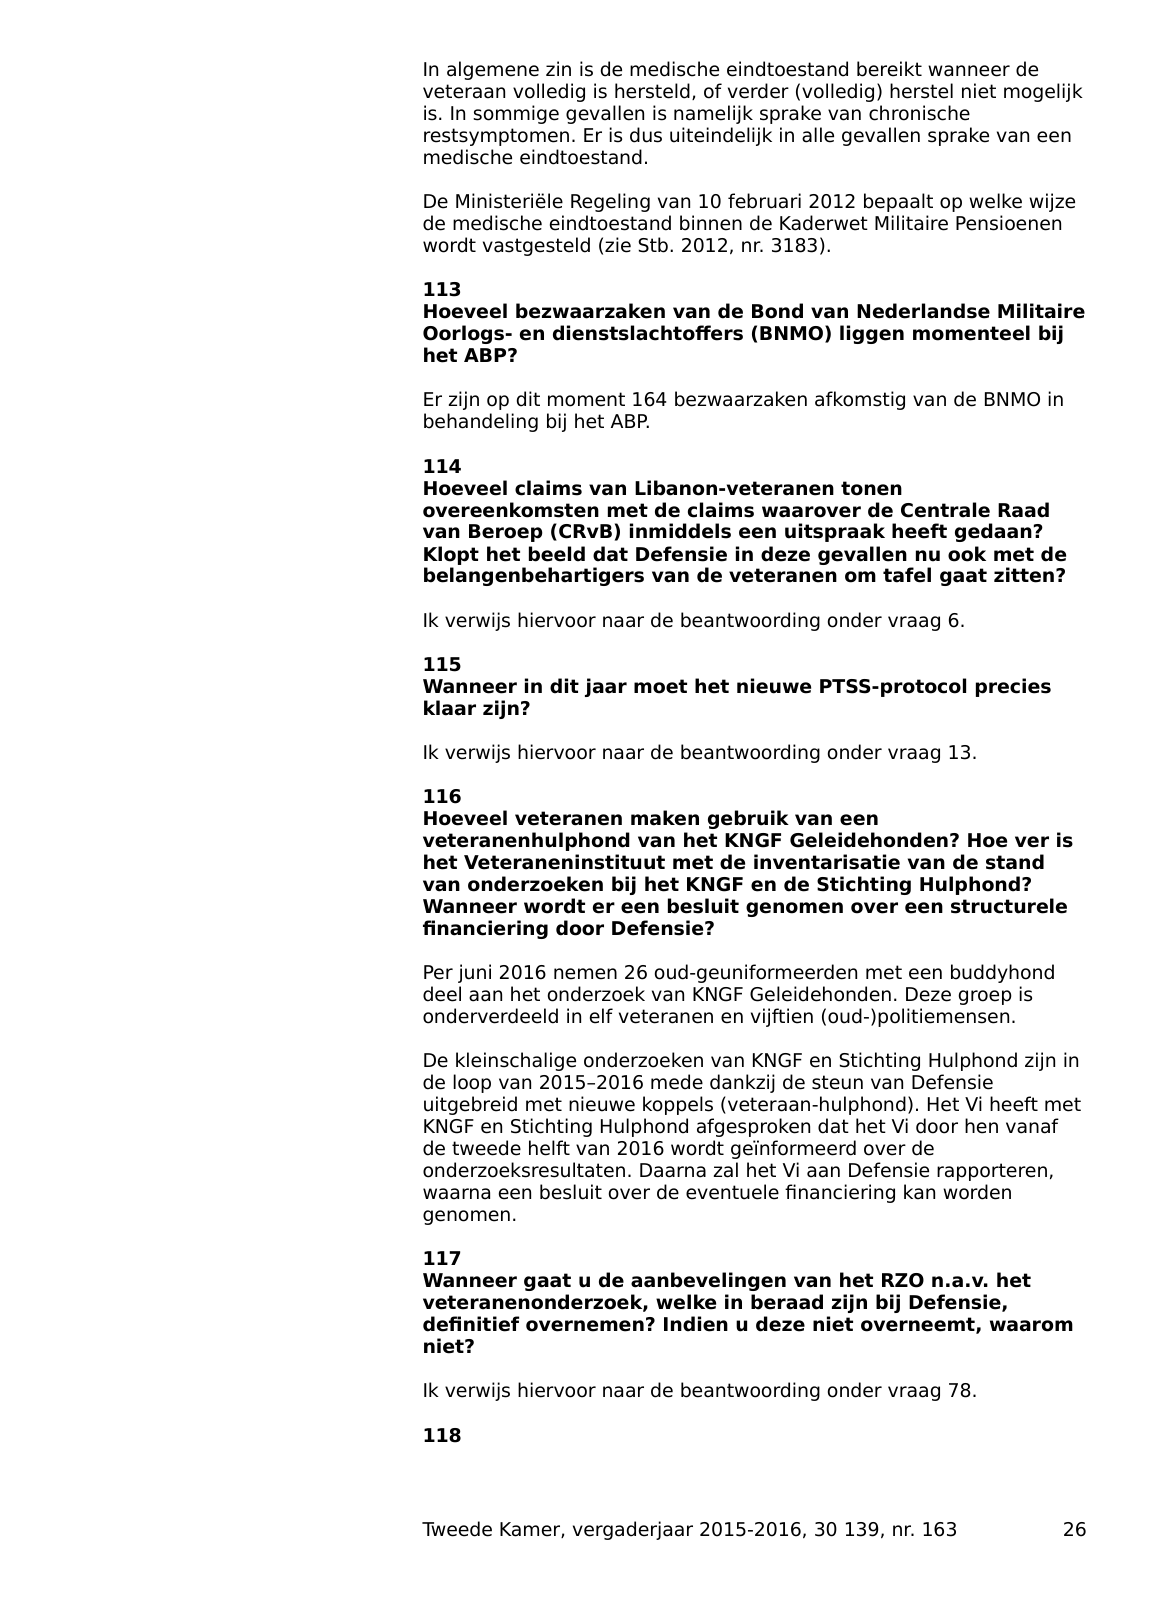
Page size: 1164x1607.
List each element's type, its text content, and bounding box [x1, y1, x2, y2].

text Wanneer in dit jaar moet het nieuwe PTSS-protocol precies klaar zijn? [422, 676, 1087, 720]
text 118 [422, 1424, 1087, 1446]
text Er zijn op dit moment 164 bezwaarzaken afkomstig van de BNMO in behandeling bij het ABP. [422, 389, 1087, 433]
text Hoeveel claims van Libanon-veteranen tonen overeenkomsten met de claims waarover de Centrale Raad van Beroep (CRvB) inmiddels een uitspraak heeft gedaan? Klopt het beeld dat Defensie in deze gevallen nu ook met de belangenbehartigers van de veteranen om tafel gaat zitten? [422, 477, 1087, 587]
text Ik verwijs hiervoor naar de beantwoording onder vraag 6. [422, 609, 1087, 632]
text Hoeveel bezwaarzaken van de Bond van Nederlandse Militaire Oorlogs- en dienstslachtoffers (BNMO) liggen momenteel bij het ABP? [422, 301, 1087, 367]
text 114 [422, 456, 1087, 477]
text Wanneer gaat u de aanbevelingen van het RZO n.a.v. het veteranenonderzoek, welke in beraad zijn bij Defensie, definitief overnemen? Indien u deze niet overneemt, waarom niet? [422, 1270, 1087, 1358]
text 116 [422, 786, 1087, 808]
text In algemene zin is de medische eindtoestand bereikt wanneer de veteraan volledig is hersteld, of verder (volledig) herstel niet mogelijk is. In sommige gevallen is namelijk sprake van chronische restsymptomen. Er is dus uiteindelijk in alle gevallen sprake van een medische eindtoestand. [422, 59, 1087, 169]
text 113 [422, 279, 1087, 301]
text Ik verwijs hiervoor naar de beantwoording onder vraag 13. [422, 742, 1087, 764]
text Per juni 2016 nemen 26 oud-geuniformeerden met een buddyhond deel aan het onderzoek van KNGF Geleidehonden. Deze groep is onderverdeeld in elf veteranen en vijftien (oud-)politiemensen. [422, 962, 1087, 1028]
text 115 [422, 654, 1087, 676]
text Hoeveel veteranen maken gebruik van een veteranenhulphond van het KNGF Geleidehonden? Hoe ver is het Veteraneninstituut met de inventarisatie van de stand van onderzoeken bij het KNGF en de Stichting Hulphond? Wanneer wordt er een besluit genomen over een structurele financiering door Defensie? [422, 808, 1087, 940]
text De kleinschalige onderzoeken van KNGF en Stichting Hulphond zijn in de loop van 2015–2016 mede dankzij de steun van Defensie uitgebreid met nieuwe koppels (veteraan-hulphond). Het Vi heeft met KNGF en Stichting Hulphond afgesproken dat het Vi door hen vanaf de tweede helft van 2016 wordt geïnformeerd over de onderzoeksresultaten. Daarna zal het Vi aan Defensie rapporteren, waarna een besluit over de eventuele financiering kan worden genomen. [422, 1050, 1087, 1226]
text Ik verwijs hiervoor naar de beantwoording onder vraag 78. [422, 1380, 1087, 1402]
text 117 [422, 1248, 1087, 1270]
text De Ministeriёle Regeling van 10 februari 2012 bepaalt op welke wijze de medische eindtoestand binnen de Kaderwet Militaire Pensioenen wordt vastgesteld (zie Stb. 2012, nr. 3183). [422, 191, 1087, 257]
